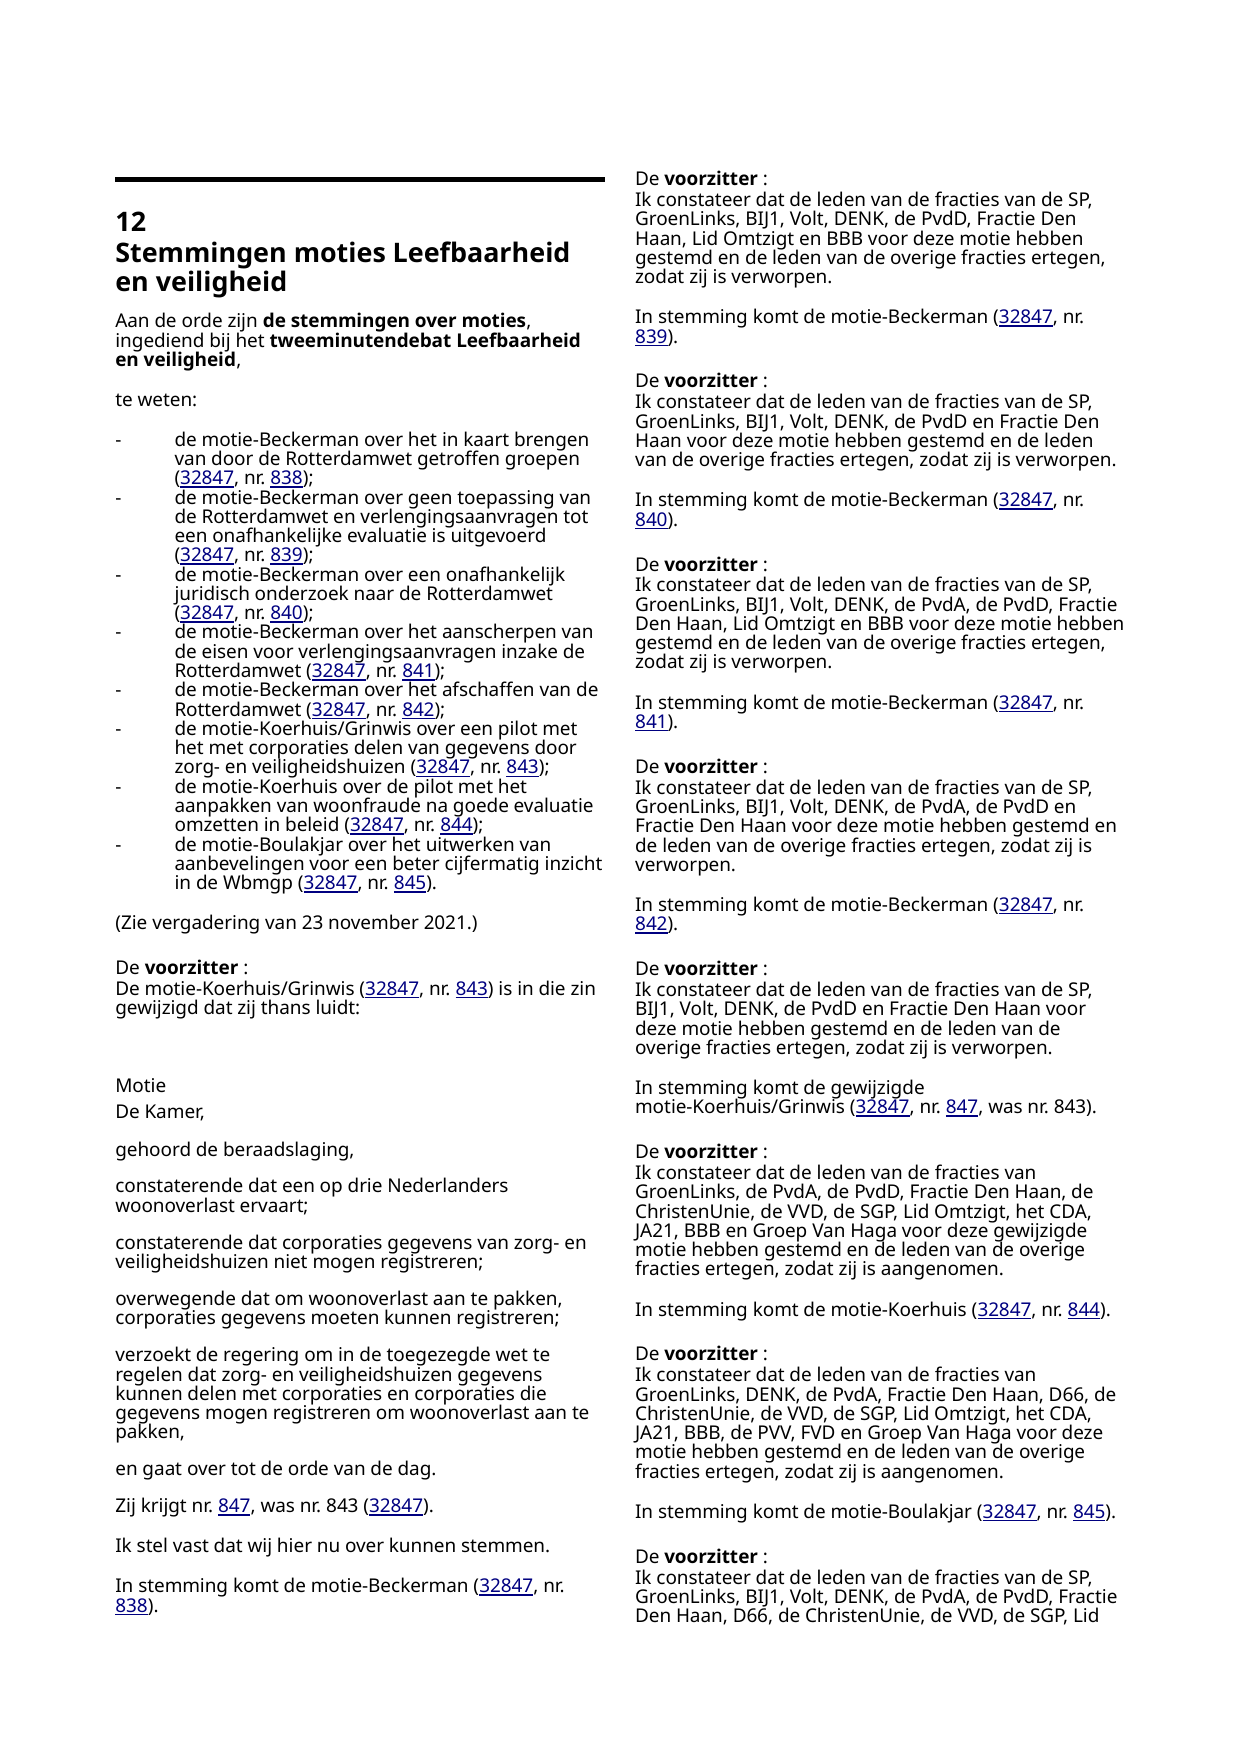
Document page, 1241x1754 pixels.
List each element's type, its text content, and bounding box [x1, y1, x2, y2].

text constaterende dat een op drie Nederlanders woonoverlast ervaart; [115, 1177, 605, 1216]
text Ik stel vast dat wij hier nu over kunnen stemmen. [115, 1537, 605, 1557]
list de motie-Beckerman over geen toepassing van de Rotterdamwet en verlengingsaanvragen tot een onafhankelijke evaluatie is uitgevoerd (32847, nr. 839); [115, 489, 605, 566]
list de motie-Koerhuis over de pilot met het aanpakken van woonfraude na goede evaluatie omzetten in beleid (32847, nr. 844); [115, 778, 605, 836]
text De motie-Koerhuis/Grinwis (32847, nr. 843) is in die zin gewijzigd dat zij thans luidt: [115, 980, 605, 1018]
text In stemming komt de motie-Boulakjar (32847, nr. 845). [635, 1503, 1125, 1522]
text en gaat over tot de orde van de dag. [115, 1460, 605, 1479]
list de motie-Beckerman over het in kaart brengen van door de Rotterdamwet getroffen groepen (32847, nr. 838); [115, 431, 605, 489]
text De voorzitter : [635, 1543, 1125, 1569]
text Ik constateer dat de leden van de fracties van de SP, GroenLinks, BIJ1, Volt, DENK, de PvdA, de PvdD, Fractie Den Haan, D66, de ChristenUnie, de VVD, de SGP, Lid [635, 1569, 1125, 1626]
text De voorzitter : [635, 165, 1125, 191]
text In stemming komt de motie-Beckerman (32847, nr. 839). [635, 308, 1125, 347]
text In stemming komt de motie-Beckerman (32847, nr. 841). [635, 694, 1125, 732]
text In stemming komt de motie-Beckerman (32847, nr. 838). [115, 1577, 605, 1616]
text 12 [115, 203, 605, 239]
text Ik constateer dat de leden van de fracties van GroenLinks, DENK, de PvdA, Fractie Den Haan, D66, de ChristenUnie, de VVD, de SGP, Lid Omtzigt, het CDA, JA21, BBB, de PVV, FVD en Groep Van Haga voor deze motie hebben gestemd en de leden van de overige fracties ertegen, zodat zij is aangenomen. [635, 1366, 1125, 1482]
list de motie-Beckerman over een onafhankelijk juridisch onderzoek naar de Rotterdamwet (32847, nr. 840); [115, 566, 605, 623]
text In stemming komt de motie-Koerhuis (32847, nr. 844). [635, 1301, 1125, 1320]
text De voorzitter : [635, 368, 1125, 393]
text In stemming komt de motie-Beckerman (32847, nr. 842). [635, 896, 1125, 934]
text Ik constateer dat de leden van de fracties van de SP, GroenLinks, BIJ1, Volt, DENK, de PvdA, de PvdD, Fractie Den Haan, Lid Omtzigt en BBB voor deze motie hebben gestemd en de leden van de overige fracties ertegen, zodat zij is verworpen. [635, 576, 1125, 673]
text Stemmingen moties Leefbaarheid en veiligheid [115, 239, 605, 312]
text In stemming komt de motie-Beckerman (32847, nr. 840). [635, 491, 1125, 530]
text De voorzitter : [115, 954, 605, 980]
text In stemming komt de gewijzigde motie-Koerhuis/Grinwis (32847, nr. 847, was nr. 843). [635, 1079, 1125, 1117]
text De voorzitter : [635, 955, 1125, 981]
list de motie-Beckerman over het aanscherpen van de eisen voor verlengingsaanvragen inzake de Rotterdamwet (32847, nr. 841); [115, 623, 605, 681]
text De Kamer, [115, 1103, 605, 1123]
text De voorzitter : [635, 753, 1125, 779]
text Ik constateer dat de leden van de fracties van GroenLinks, de PvdA, de PvdD, Fractie Den Haan, de ChristenUnie, de VVD, de SGP, Lid Omtzigt, het CDA, JA21, BBB en Groep Van Haga voor deze gewijzigde motie hebben gestemd en de leden van de overige fracties ertegen, zodat zij is aangenomen. [635, 1164, 1125, 1280]
text overwegende dat om woonoverlast aan te pakken, corporaties gegevens moeten kunnen registreren; [115, 1290, 605, 1328]
text constaterende dat corporaties gegevens van zorg- en veiligheidshuizen niet mogen registreren; [115, 1234, 605, 1272]
text Zij krijgt nr. 847, was nr. 843 (32847). [115, 1497, 605, 1517]
text te weten: [115, 391, 605, 410]
text Motie [115, 1072, 605, 1098]
text De voorzitter : [635, 551, 1125, 576]
text verzoekt de regering om in de toegezegde wet te regelen dat zorg- en veiligheidshuizen gegevens kunnen delen met corporaties en corporaties die gegevens mogen registreren om woonoverlast aan te pakken, [115, 1346, 605, 1443]
text Aan de orde zijn de stemmingen over moties, ingediend bij het tweeminutendebat Leefbaarheid en veiligheid, [115, 312, 605, 370]
text De voorzitter : [635, 1341, 1125, 1366]
text (Zie vergadering van 23 november 2021.) [115, 914, 605, 933]
text gehoord de beraadslaging, [115, 1141, 605, 1160]
list de motie-Beckerman over het afschaffen van de Rotterdamwet (32847, nr. 842); [115, 681, 605, 720]
list de motie-Koerhuis/Grinwis over een pilot met het met corporaties delen van gegevens door zorg- en veiligheidshuizen (32847, nr. 843); [115, 720, 605, 778]
text Ik constateer dat de leden van de fracties van de SP, BIJ1, Volt, DENK, de PvdD en Fractie Den Haan voor deze motie hebben gestemd en de leden van de overige fracties ertegen, zodat zij is verworpen. [635, 981, 1125, 1058]
text Ik constateer dat de leden van de fracties van de SP, GroenLinks, BIJ1, Volt, DENK, de PvdA, de PvdD en Fractie Den Haan voor deze motie hebben gestemd en de leden van de overige fracties ertegen, zodat zij is verworpen. [635, 779, 1125, 875]
text De voorzitter : [635, 1138, 1125, 1164]
text Ik constateer dat de leden van de fracties van de SP, GroenLinks, BIJ1, Volt, DENK, de PvdD en Fractie Den Haan voor deze motie hebben gestemd en de leden van de overige fracties ertegen, zodat zij is verworpen. [635, 393, 1125, 471]
list de motie-Boulakjar over het uitwerken van aanbevelingen voor een beter cijfermatig inzicht in de Wbmgp (32847, nr. 845). [115, 836, 605, 893]
text Ik constateer dat de leden van de fracties van de SP, GroenLinks, BIJ1, Volt, DENK, de PvdD, Fractie Den Haan, Lid Omtzigt en BBB voor deze motie hebben gestemd en de leden van de overige fracties ertegen, zodat zij is verworpen. [635, 191, 1125, 287]
